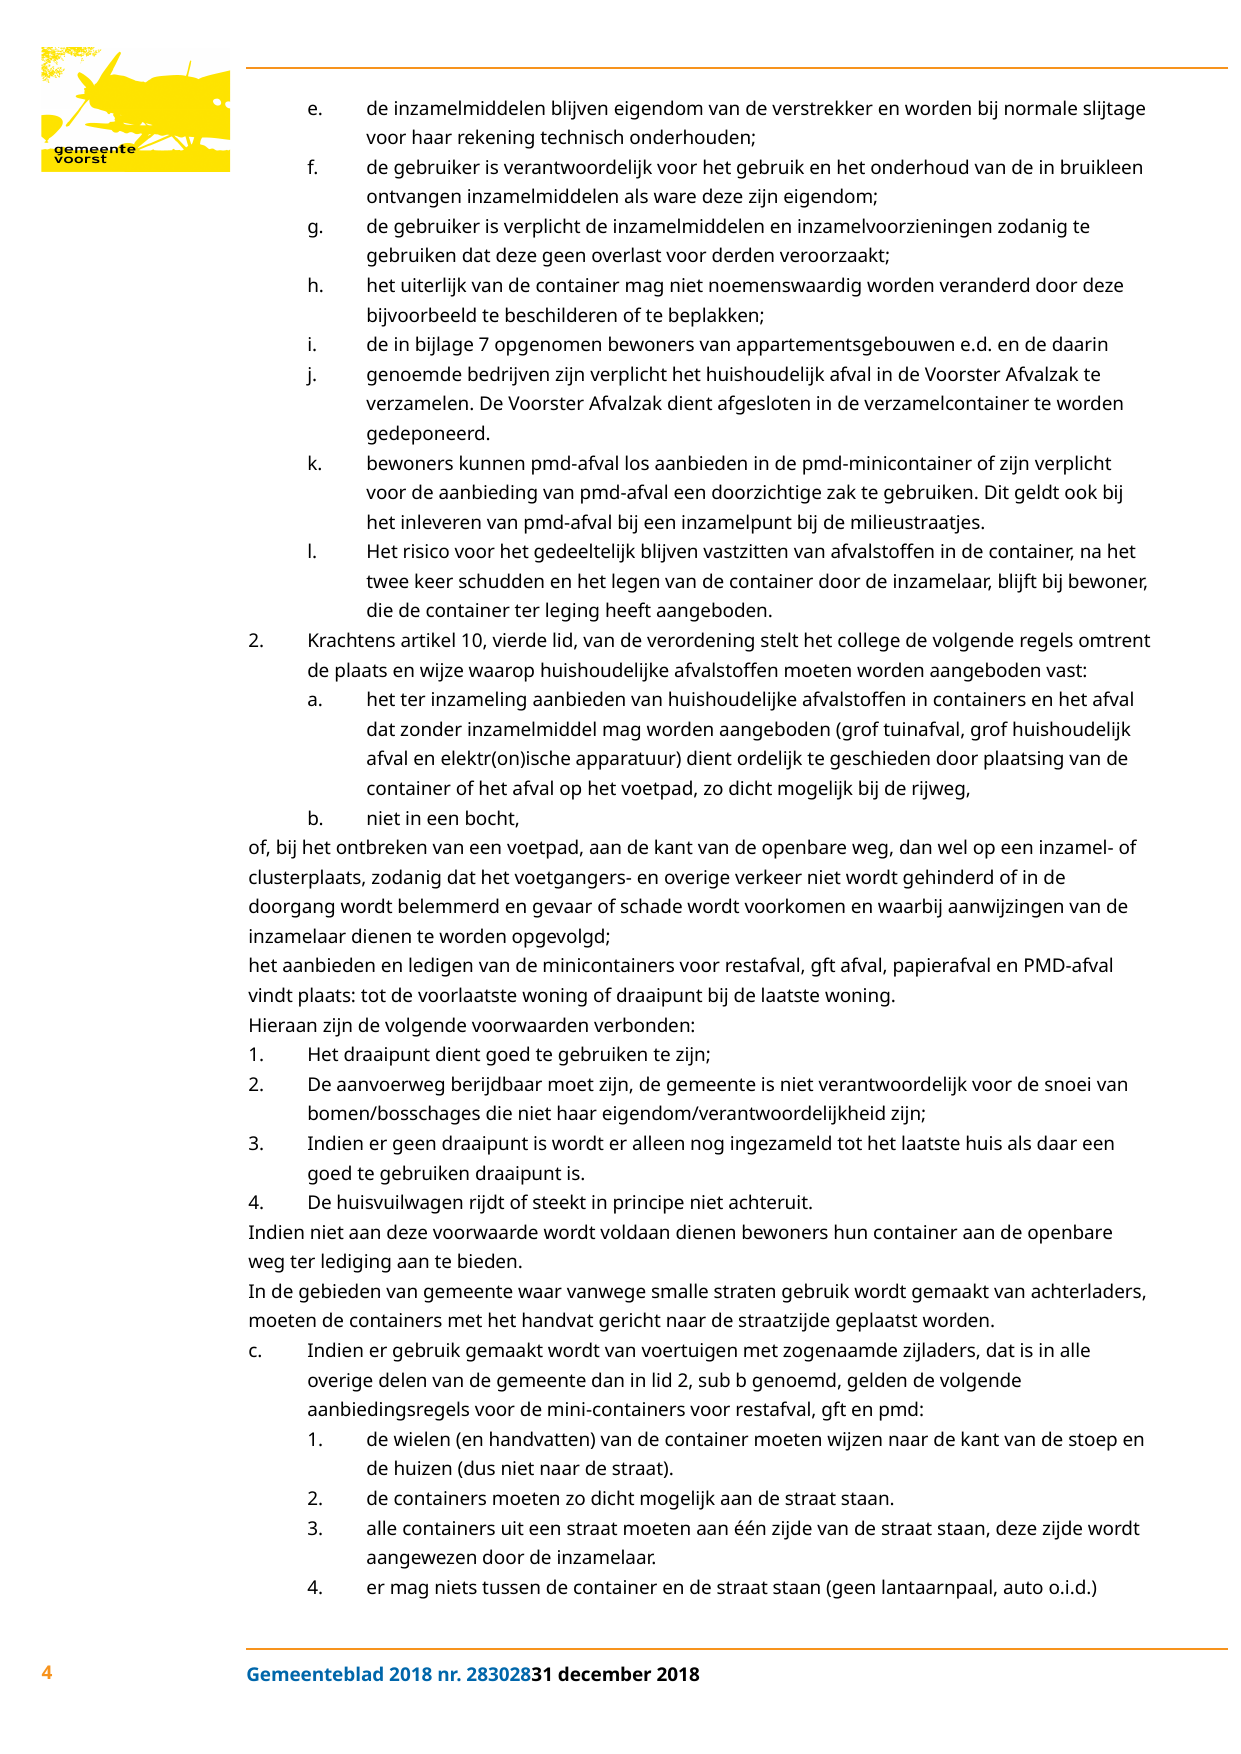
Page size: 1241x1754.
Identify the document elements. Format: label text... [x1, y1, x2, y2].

list de inzamelmiddelen blijven eigendom van de verstrekker en worden bij normale slijtage voor haar rekening technisch onderhouden; [307, 95, 1152, 150]
list de gebruiker is verplicht de inzamelmiddelen en inzamelvoorzieningen zodanig te gebruiken dat deze geen overlast voor derden veroorzaakt; [307, 213, 1152, 268]
text Hieraan zijn de volgende voorwaarden verbonden: [248, 1012, 1152, 1038]
text of, bij het ontbreken van een voetpad, aan de kant van de openbare weg, dan wel op een inzamel- of clusterplaats, zodanig dat het voetgangers- en overige verkeer niet wordt gehinderd of in de doorgang wordt belemmerd en gevaar of schade wordt voorkomen en waarbij aanwijzingen van de inzamelaar dienen te worden opgevolgd; [248, 834, 1152, 949]
list genoemde bedrijven zijn verplicht het huishoudelijk afval in de Voorster Afvalzak te verzamelen. De Voorster Afvalzak dient afgesloten in de verzamelcontainer te worden gedeponeerd. [307, 361, 1152, 446]
list De huisvuilwagen rijdt of steekt in principe niet achteruit. [248, 1189, 1152, 1215]
list de containers moeten zo dicht mogelijk aan de straat staan. [307, 1485, 1152, 1511]
list de in bijlage 7 opgenomen bewoners van appartementsgebouwen e.d. en de daarin [307, 331, 1152, 357]
picture [41, 47, 231, 172]
list alle containers uit een straat moeten aan één zijde van de straat staan, deze zijde wordt aangewezen door de inzamelaar. [307, 1515, 1152, 1570]
list Het draaipunt dient goed te gebruiken te zijn; [248, 1041, 1152, 1067]
list Krachtens artikel 10, vierde lid, van de verordening stelt het college de volgende regels omtrent de plaats en wijze waarop huishoudelijke afvalstoffen moeten worden aangeboden vast: [248, 627, 1152, 683]
list er mag niets tussen de container en de straat staan (geen lantaarnpaal, auto o.i.d.) [307, 1574, 1152, 1600]
list het ter inzameling aanbieden van huishoudelijke afvalstoffen in containers en het afval dat zonder inzamelmiddel mag worden aangeboden (grof tuinafval, grof huishoudelijk afval en elektr(on)ische apparatuur) dient ordelijk te geschieden door plaatsing van de container of het afval op het voetpad, zo dicht mogelijk bij de rijweg, [307, 686, 1152, 801]
text Indien niet aan deze voorwaarde wordt voldaan dienen bewoners hun container aan de openbare weg ter lediging aan te bieden. [248, 1219, 1152, 1274]
list de gebruiker is verantwoordelijk voor het gebruik en het onderhoud van de in bruikleen ontvangen inzamelmiddelen als ware deze zijn eigendom; [307, 154, 1152, 209]
list niet in een bocht, [307, 805, 1152, 831]
list Indien er geen draaipunt is wordt er alleen nog ingezameld tot het laatste huis als daar een goed te gebruiken draaipunt is. [248, 1130, 1152, 1186]
text In de gebieden van gemeente waar vanwege smalle straten gebruik wordt gemaakt van achterladers, moeten de containers met het handvat gericht naar de straatzijde geplaatst worden. [248, 1278, 1152, 1333]
list De aanvoerweg berijdbaar moet zijn, de gemeente is niet verantwoordelijk voor de snoei van bomen/bosschages die niet haar eigendom/verantwoordelijkheid zijn; [248, 1071, 1152, 1126]
list Indien er gebruik gemaakt wordt van voertuigen met zogenaamde zijladers, dat is in alle overige delen van de gemeente dan in lid 2, sub b genoemd, gelden de volgende aanbiedingsregels voor de mini-containers voor restafval, gft en pmd: [248, 1337, 1152, 1422]
list Het risico voor het gedeeltelijk blijven vastzitten van afvalstoffen in de container, na het twee keer schudden en het legen van de container door de inzamelaar, blijft bij bewoner, die de container ter leging heeft aangeboden. [307, 538, 1152, 623]
list bewoners kunnen pmd-afval los aanbieden in de pmd-minicontainer of zijn verplicht voor de aanbieding van pmd-afval een doorzichtige zak te gebruiken. Dit geldt ook bij het inleveren van pmd-afval bij een inzamelpunt bij de milieustraatjes. [307, 450, 1152, 535]
text het aanbieden en ledigen van de minicontainers voor restafval, gft afval, papierafval en PMD-afval vindt plaats: tot de voorlaatste woning of draaipunt bij de laatste woning. [248, 953, 1152, 1008]
list het uiterlijk van de container mag niet noemenswaardig worden veranderd door deze bijvoorbeeld te beschilderen of te beplakken; [307, 272, 1152, 328]
list de wielen (en handvatten) van de container moeten wijzen naar de kant van de stoep en de huizen (dus niet naar de straat). [307, 1426, 1152, 1481]
